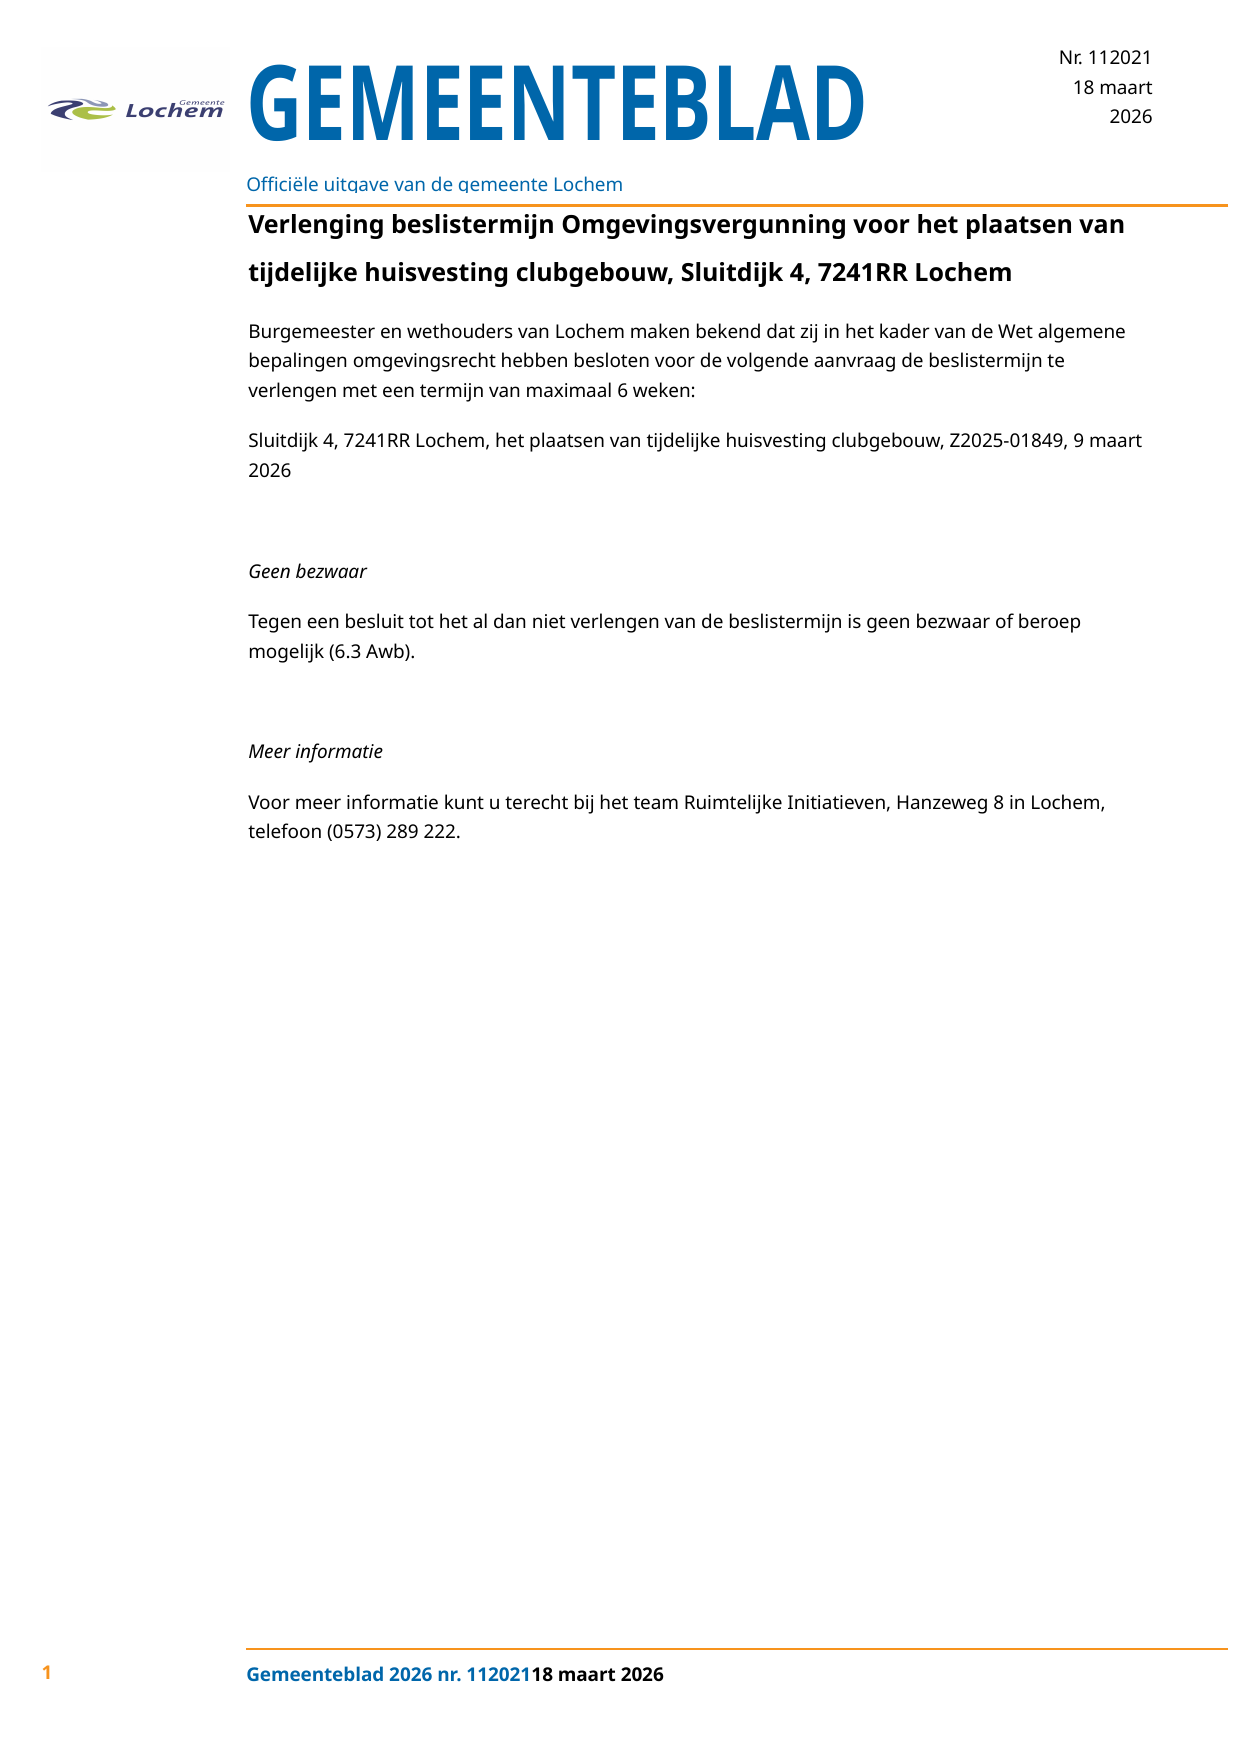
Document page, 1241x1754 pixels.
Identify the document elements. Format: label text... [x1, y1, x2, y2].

text Burgemeester en wethouders van Lochem maken bekend dat zij in het kader van de Wet algemene bepalingen omgevingsrecht hebben besloten voor de volgende aanvraag de beslistermijn te verlengen met een termijn van maximaal 6 weken: [248, 318, 1152, 403]
text Tegen een besluit tot het al dan niet verlengen van de beslistermijn is geen bezwaar of beroep mogelijk (6.3 Awb). [248, 608, 1152, 664]
text Voor meer informatie kunt u terecht bij het team Ruimtelijke Initiatieven, Hanzeweg 8 in Lochem, telefoon (0573) 289 222. [248, 789, 1152, 844]
text Geen bezwaar [248, 558, 1152, 584]
text Meer informatie [248, 739, 1152, 764]
text Verlenging beslistermijn Omgevingsvergunning voor het plaatsen van tijdelijke huisvesting clubgebouw, Sluitdijk 4, 7241RR Lochem [248, 207, 1152, 288]
picture [41, 47, 231, 172]
text Sluitdijk 4, 7241RR Lochem, het plaatsen van tijdelijke huisvesting clubgebouw, Z2025-01849, 9 maart 2026 [248, 427, 1152, 483]
